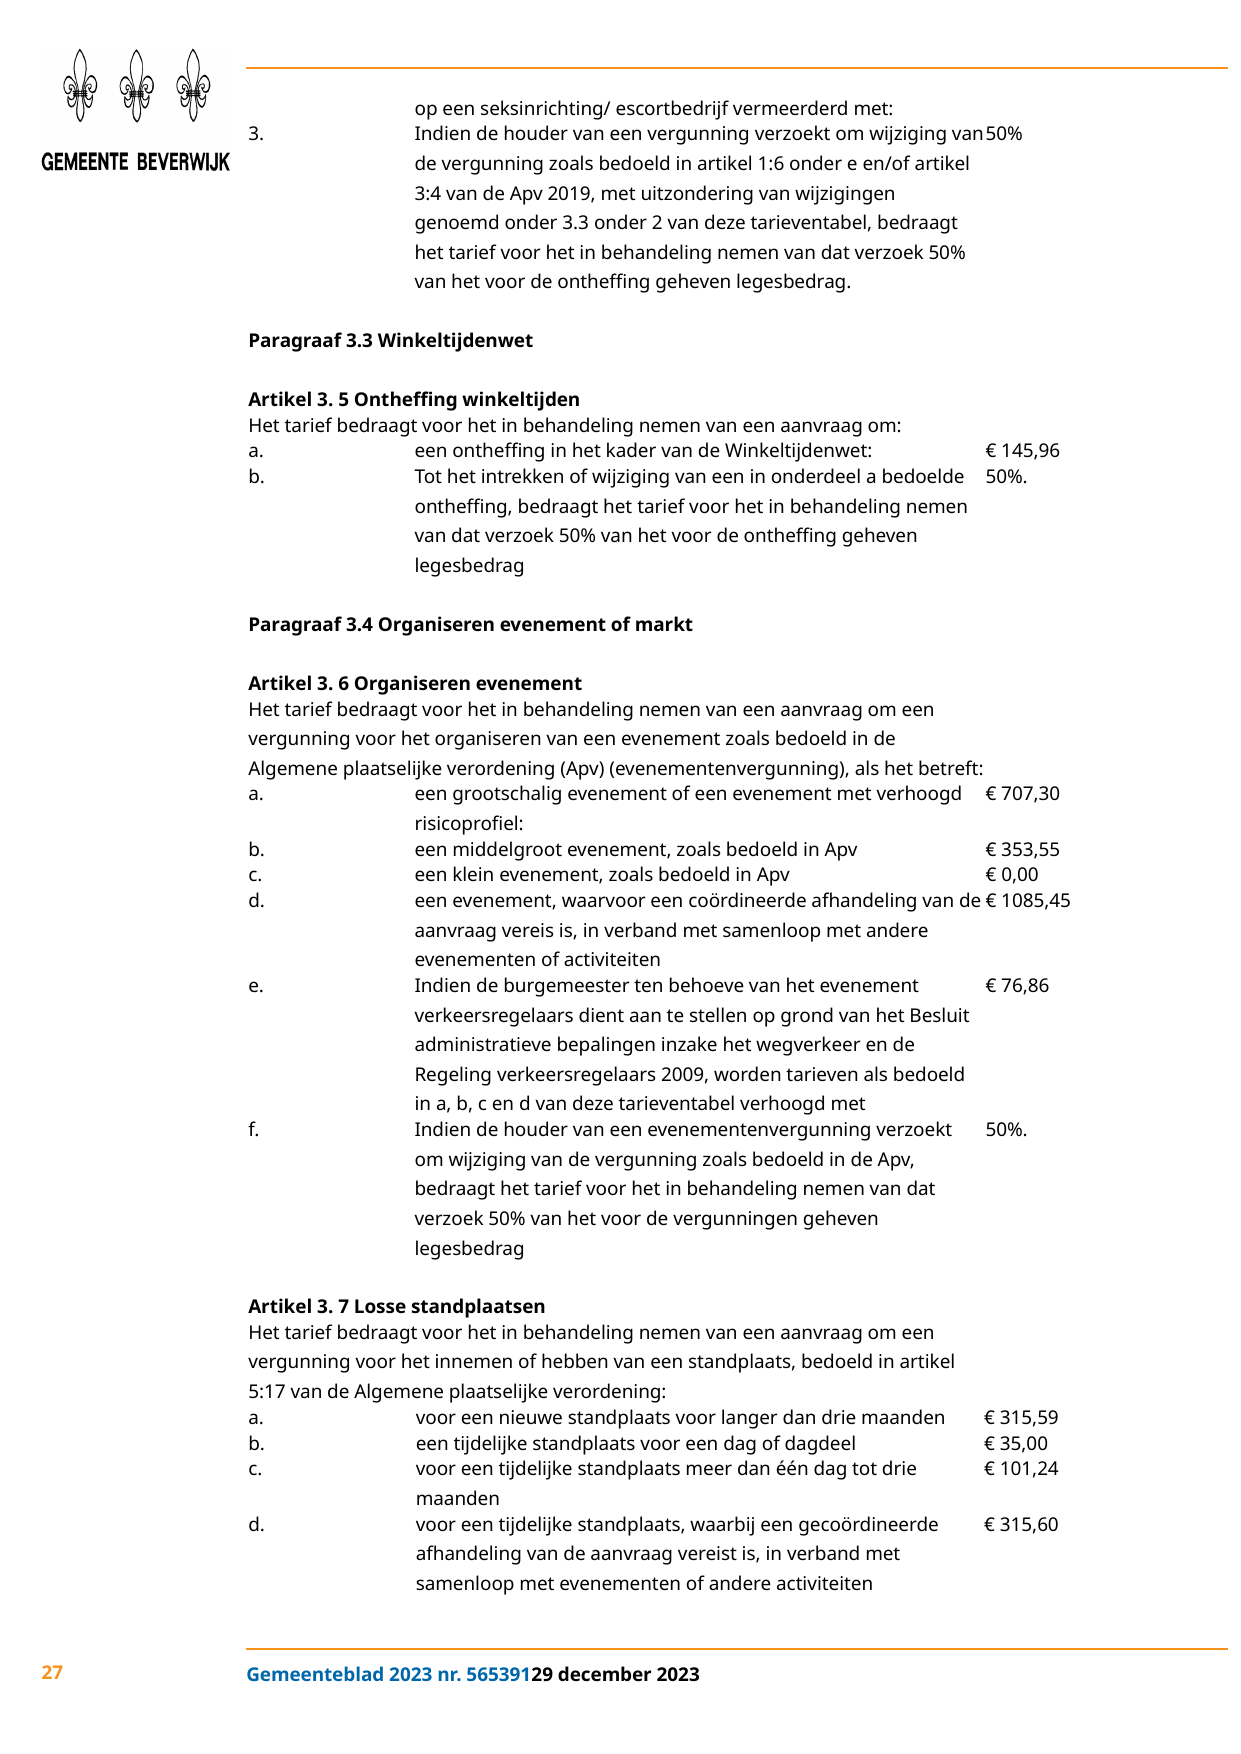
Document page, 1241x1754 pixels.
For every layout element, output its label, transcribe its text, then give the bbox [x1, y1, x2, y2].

table_cell een middelgroot evenement, zoals bedoeld in Apv [414, 836, 985, 862]
table_cell 50%. [985, 464, 1152, 578]
table_cell [985, 95, 1152, 121]
table_cell € 101,24 [984, 1455, 1152, 1511]
text Paragraaf 3.3 Winkeltijdenwet [248, 327, 1152, 353]
table_cell een grootschalig evenement of een evenement met verhoogd risicoprofiel: [414, 781, 985, 836]
table_cell € 76,86 [985, 972, 1152, 1116]
table_cell d. [248, 1511, 416, 1596]
table_cell b. [248, 836, 414, 862]
text Paragraaf 3.4 Organiseren evenement of markt [248, 611, 1152, 636]
table_cell € 315,60 [984, 1511, 1152, 1596]
table_header Artikel 3. 6 Organiseren evenement [248, 670, 985, 696]
table_cell Het tarief bedraagt voor het in behandeling nemen van een aanvraag om een vergunning voor het organiseren van een evenement zoals bedoeld in de Algemene plaatselijke verordening (Apv) (evenementenvergunning), als het betreft: [248, 696, 985, 781]
table_cell b. [248, 1430, 416, 1455]
table_cell a. [248, 781, 414, 836]
table_cell c. [248, 862, 414, 887]
table_cell Het tarief bedraagt voor het in behandeling nemen van een aanvraag om een vergunning voor het innemen of hebben van een standplaats, bedoeld in artikel 5:17 van de Algemene plaatselijke verordening: [248, 1319, 984, 1404]
table_cell een ontheffing in het kader van de Winkeltijdenwet: [414, 438, 985, 463]
table_header [984, 1293, 1152, 1319]
table_cell 50% [985, 121, 1152, 294]
table_cell f. [248, 1116, 414, 1260]
table_cell € 145,96 [985, 438, 1152, 463]
table_cell voor een nieuwe standplaats voor langer dan drie maanden [416, 1404, 984, 1430]
table_cell 3. [248, 121, 414, 294]
table_cell [984, 1319, 1152, 1404]
table_cell Indien de houder van een vergunning verzoekt om wijziging van de vergunning zoals bedoeld in artikel 1:6 onder e en/of artikel 3:4 van de Apv 2019, met uitzondering van wijzigingen genoemd onder 3.3 onder 2 van deze tarieventabel, bedraagt het tarief voor het in behandeling nemen van dat verzoek 50% van het voor de ontheffing geheven legesbedrag. [414, 121, 985, 294]
table_cell e. [248, 972, 414, 1116]
table_header [985, 386, 1152, 412]
table_cell een tijdelijke standplaats voor een dag of dagdeel [416, 1430, 984, 1455]
table_cell een klein evenement, zoals bedoeld in Apv [414, 862, 985, 887]
table_cell Tot het intrekken of wijziging van een in onderdeel a bedoelde ontheffing, bedraagt het tarief voor het in behandeling nemen van dat verzoek 50% van het voor de ontheffing geheven legesbedrag [414, 464, 985, 578]
table_cell b. [248, 464, 414, 578]
table_cell € 315,59 [984, 1404, 1152, 1430]
table_cell [248, 95, 414, 121]
table_cell [985, 412, 1152, 438]
table_cell € 1085,45 [985, 888, 1152, 972]
table_header Artikel 3. 5 Ontheffing winkeltijden [248, 386, 985, 412]
table_cell voor een tijdelijke standplaats meer dan één dag tot drie maanden [416, 1455, 984, 1511]
table_cell voor een tijdelijke standplaats, waarbij een gecoördineerde afhandeling van de aanvraag vereist is, in verband met samenloop met evenementen of andere activiteiten [416, 1511, 984, 1596]
table_cell Het tarief bedraagt voor het in behandeling nemen van een aanvraag om: [248, 412, 985, 438]
table_cell een evenement, waarvoor een coördineerde afhandeling van de aanvraag vereis is, in verband met samenloop met andere evenementen of activiteiten [414, 888, 985, 972]
table_cell a. [248, 438, 414, 463]
table_header Artikel 3. 7 Losse standplaatsen [248, 1293, 984, 1319]
table_header [985, 670, 1152, 696]
table_cell a. [248, 1404, 416, 1430]
table_cell Indien de burgemeester ten behoeve van het evenement verkeersregelaars dient aan te stellen op grond van het Besluit administratieve bepalingen inzake het wegverkeer en de Regeling verkeersregelaars 2009, worden tarieven als bedoeld in a, b, c en d van deze tarieventabel verhoogd met [414, 972, 985, 1116]
table_cell op een seksinrichting/ escortbedrijf vermeerderd met: [414, 95, 985, 121]
table_cell Indien de houder van een evenementenvergunning verzoekt om wijziging van de vergunning zoals bedoeld in de Apv, bedraagt het tarief voor het in behandeling nemen van dat verzoek 50% van het voor de vergunningen geheven legesbedrag [414, 1116, 985, 1260]
picture [41, 47, 231, 172]
table_cell € 353,55 [985, 836, 1152, 862]
table_cell € 707,30 [985, 781, 1152, 836]
table_cell c. [248, 1455, 416, 1511]
table_cell € 0,00 [985, 862, 1152, 887]
table_cell [985, 696, 1152, 781]
table_cell d. [248, 888, 414, 972]
table_cell 50%. [985, 1116, 1152, 1260]
table_cell € 35,00 [984, 1430, 1152, 1455]
